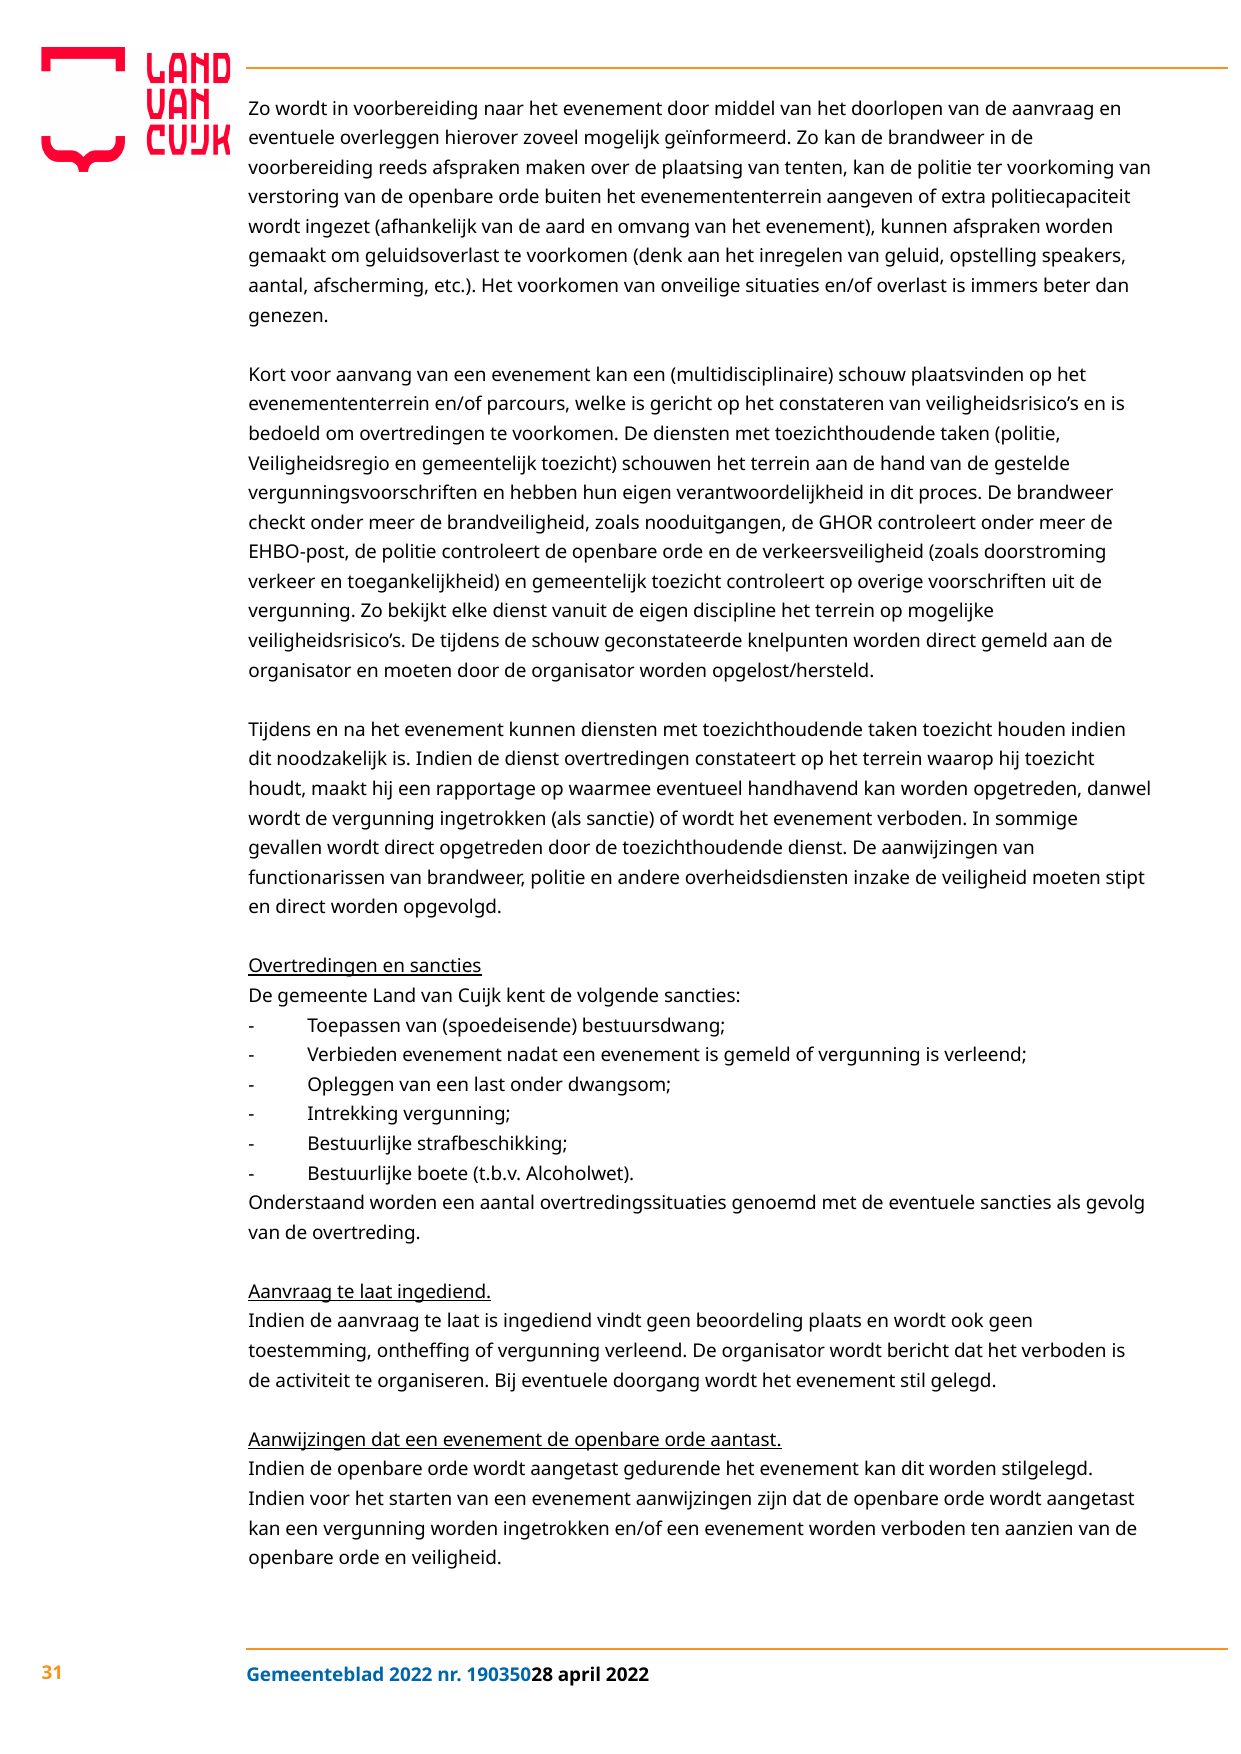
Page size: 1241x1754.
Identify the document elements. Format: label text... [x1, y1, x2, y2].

text Indien de openbare orde wordt aangetast gedurende het evenement kan dit worden stilgelegd. Indien voor het starten van een evenement aanwijzingen zijn dat de openbare orde wordt aangetast kan een vergunning worden ingetrokken en/of een evenement worden verboden ten aanzien van de openbare orde en veiligheid. [248, 1456, 1152, 1570]
list Verbieden evenement nadat een evenement is gemeld of vergunning is verleend; [248, 1041, 1152, 1067]
text Tijdens en na het evenement kunnen diensten met toezichthoudende taken toezicht houden indien dit noodzakelijk is. Indien de dienst overtredingen constateert op het terrein waarop hij toezicht houdt, maakt hij een rapportage op waarmee eventueel handhavend kan worden opgetreden, danwel wordt de vergunning ingetrokken (als sanctie) of wordt het evenement verboden. In sommige gevallen wordt direct opgetreden door de toezichthoudende dienst. De aanwijzingen van functionarissen van brandweer, politie en andere overheidsdiensten inzake de veiligheid moeten stipt en direct worden opgevolgd. [248, 716, 1152, 919]
list Bestuurlijke boete (t.b.v. Alcoholwet). [248, 1160, 1152, 1186]
list Toepassen van (spoedeisende) bestuursdwang; [248, 1012, 1152, 1038]
list Bestuurlijke strafbeschikking; [248, 1130, 1152, 1156]
text Indien de aanvraag te laat is ingediend vindt geen beoordeling plaats en wordt ook geen toestemming, ontheffing of vergunning verleend. De organisator wordt bericht dat het verboden is de activiteit te organiseren. Bij eventuele doorgang wordt het evenement stil gelegd. [248, 1308, 1152, 1393]
list Opleggen van een last onder dwangsom; [248, 1071, 1152, 1097]
text Zo wordt in voorbereiding naar het evenement door middel van het doorlopen van de aanvraag en eventuele overleggen hierover zoveel mogelijk geïnformeerd. Zo kan de brandweer in de voorbereiding reeds afspraken maken over de plaatsing van tenten, kan de politie ter voorkoming van verstoring van de openbare orde buiten het evenemententerrein aangeven of extra politiecapaciteit wordt ingezet (afhankelijk van de aard en omvang van het evenement), kunnen afspraken worden gemaakt om geluidsoverlast te voorkomen (denk aan het inregelen van geluid, opstelling speakers, aantal, afscherming, etc.). Het voorkomen van onveilige situaties en/of overlast is immers beter dan genezen. [248, 95, 1152, 328]
text Kort voor aanvang van een evenement kan een (multidisciplinaire) schouw plaatsvinden op het evenemententerrein en/of parcours, welke is gericht op het constateren van veiligheidsrisico’s en is bedoeld om overtredingen te voorkomen. De diensten met toezichthoudende taken (politie, Veiligheidsregio en gemeentelijk toezicht) schouwen het terrein aan de hand van de gestelde vergunningsvoorschriften en hebben hun eigen verantwoordelijkheid in dit proces. De brandweer checkt onder meer de brandveiligheid, zoals nooduitgangen, de GHOR controleert onder meer de EHBO-post, de politie controleert de openbare orde en de verkeersveiligheid (zoals doorstroming verkeer en toegankelijkheid) en gemeentelijk toezicht controleert op overige voorschriften uit de vergunning. Zo bekijkt elke dienst vanuit de eigen discipline het terrein op mogelijke veiligheidsrisico’s. De tijdens de schouw geconstateerde knelpunten worden direct gemeld aan de organisator en moeten door de organisator worden opgelost/hersteld. [248, 361, 1152, 683]
text Overtredingen en sancties [248, 953, 1152, 978]
picture [41, 47, 231, 172]
text Aanwijzingen dat een evenement de openbare orde aantast. [248, 1426, 1152, 1452]
text Aanvraag te laat ingediend. [248, 1278, 1152, 1304]
text Onderstaand worden een aantal overtredingssituaties genoemd met de eventuele sancties als gevolg van de overtreding. [248, 1189, 1152, 1245]
text De gemeente Land van Cuijk kent de volgende sancties: [248, 982, 1152, 1008]
list Intrekking vergunning; [248, 1101, 1152, 1126]
